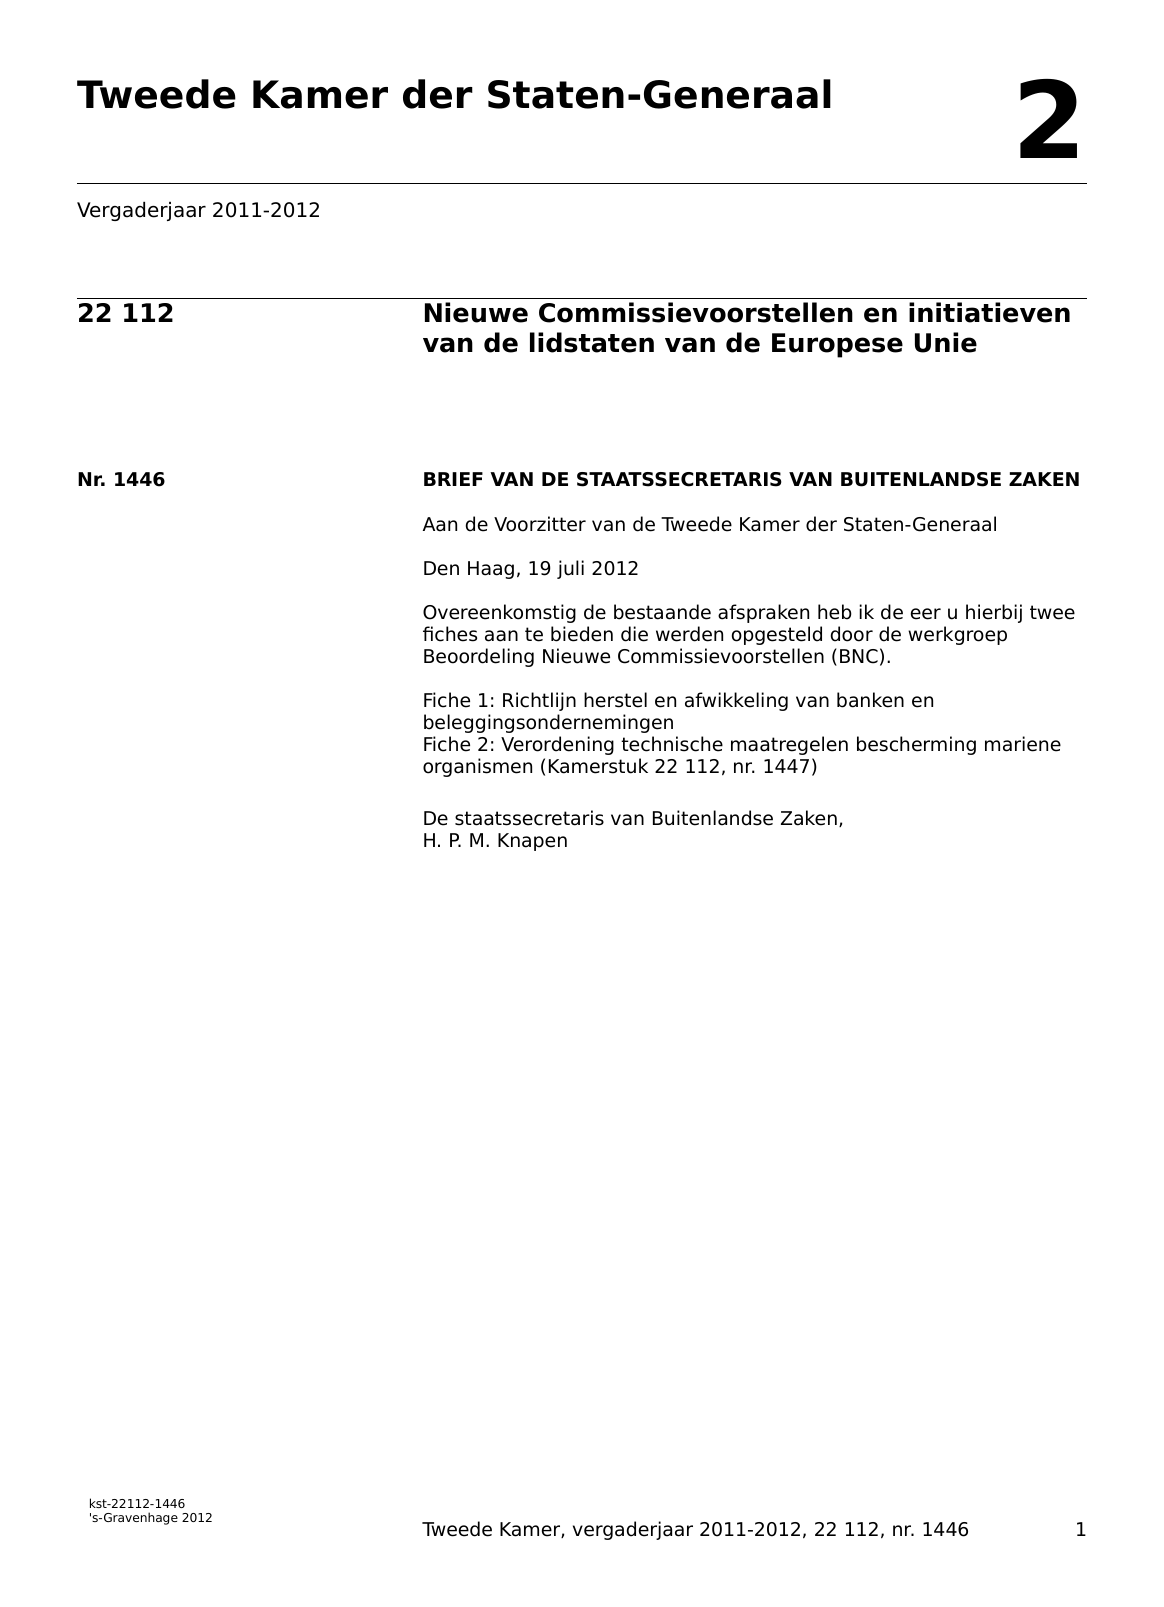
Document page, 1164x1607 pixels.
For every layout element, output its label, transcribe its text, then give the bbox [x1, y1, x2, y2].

text Overeenkomstig de bestaande afspraken heb ik de eer u hierbij twee fiches aan te bieden die werden opgesteld door de werkgroep Beoordeling Nieuwe Commissievoorstellen (BNC). [422, 602, 1087, 668]
table_cell Vergaderjaar 2011-2012 [77, 184, 1087, 298]
table_header Tweede Kamer der Staten-Generaal [77, 59, 886, 183]
text Den Haag, 19 juli 2012 [422, 558, 1087, 580]
text 's-Gravenhage 2012 [88, 1511, 323, 1525]
table_header 2 [886, 59, 1087, 183]
text kst-22112-1446 [88, 1497, 323, 1511]
subtitle Nr. 1446 BRIEF VAN DE STAATSSECRETARIS VAN BUITENLANDSE ZAKEN [77, 469, 1087, 491]
subtitle 22 112 Nieuwe Commissievoorstellen en initiatieven van de lidstaten van de Europese Unie [77, 299, 1087, 358]
text Fiche 2: Verordening technische maatregelen bescherming mariene organismen (Kamerstuk 22 112, nr. 1447) [422, 734, 1087, 778]
text De staatssecretaris van Buitenlandse Zaken, H. P. M. Knapen [422, 808, 1087, 852]
text Fiche 1: Richtlijn herstel en afwikkeling van banken en beleggingsondernemingen [422, 690, 1087, 734]
text Aan de Voorzitter van de Tweede Kamer der Staten-Generaal [422, 513, 1087, 536]
